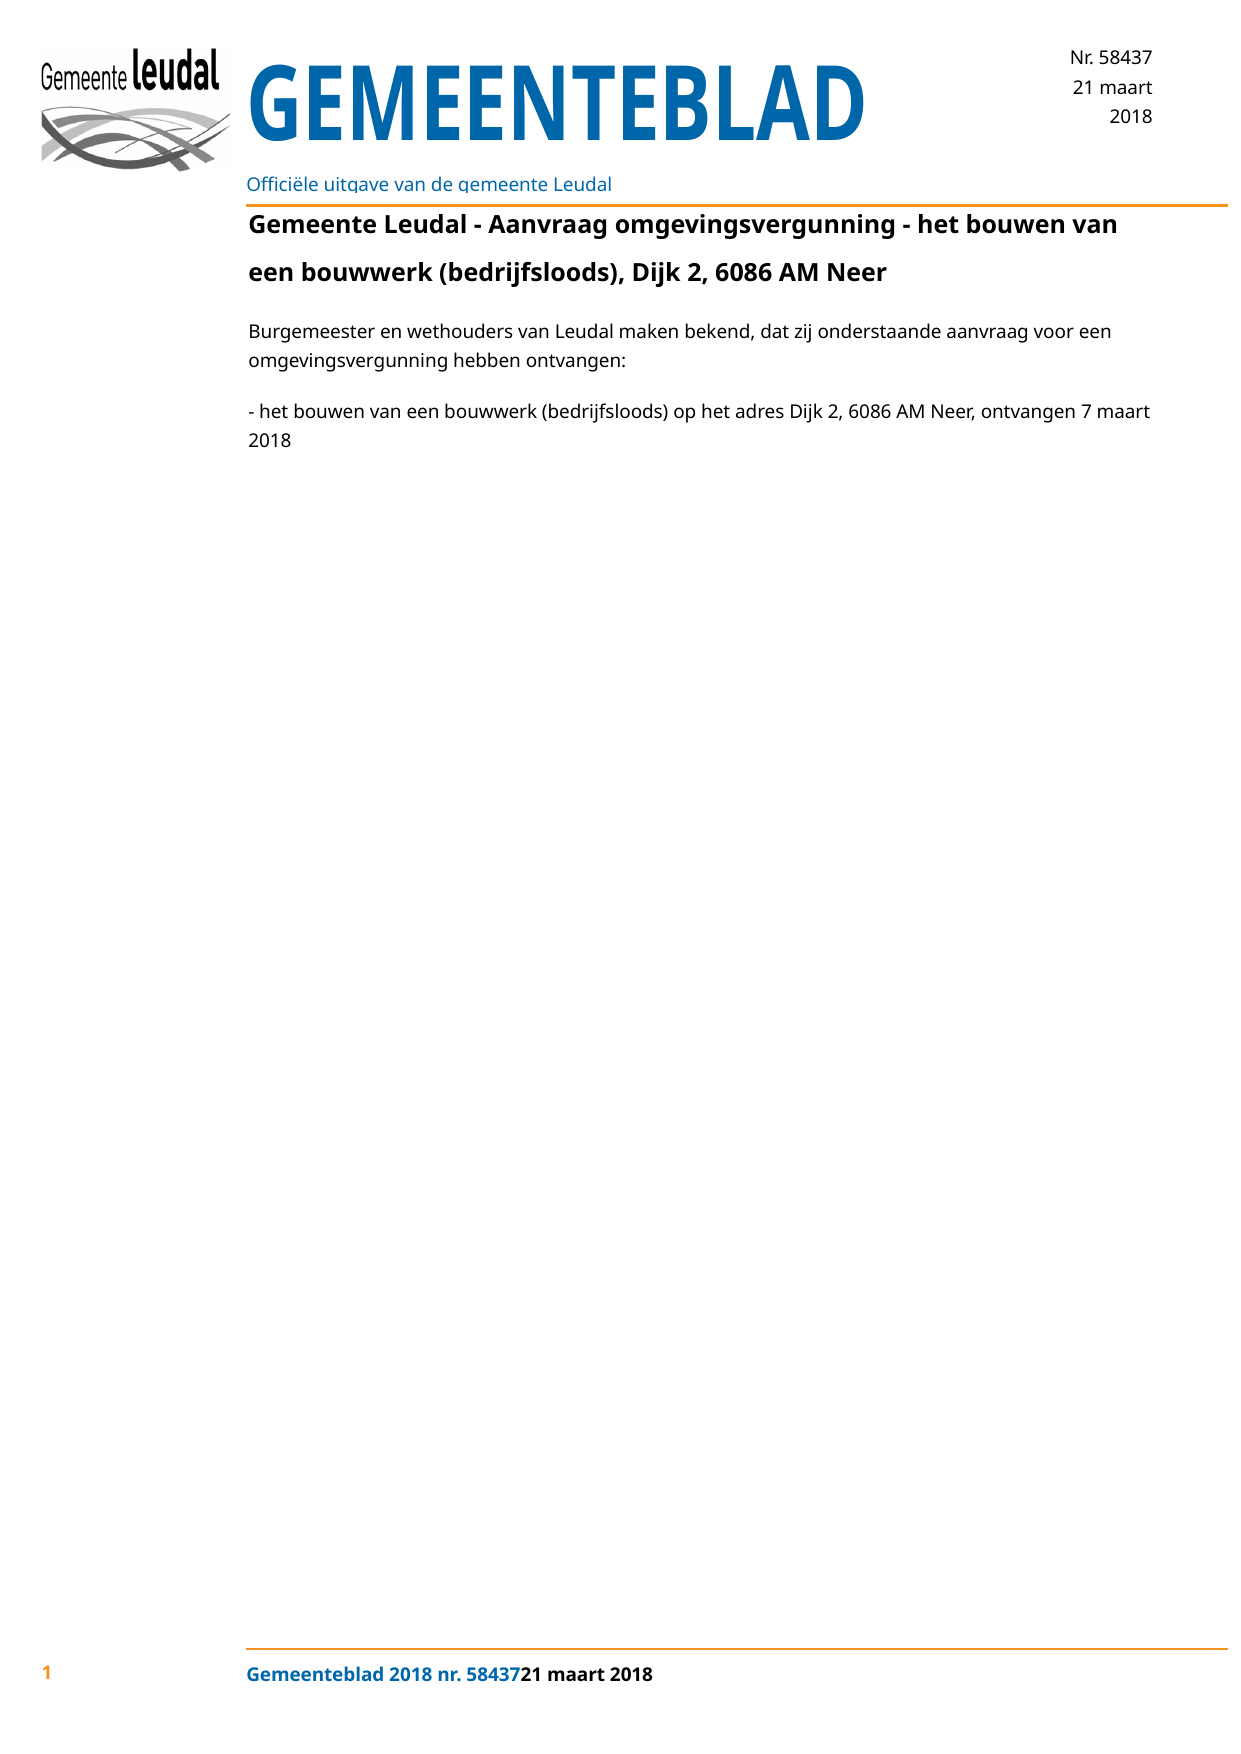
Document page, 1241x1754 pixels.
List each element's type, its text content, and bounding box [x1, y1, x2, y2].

text - het bouwen van een bouwwerk (bedrijfsloods) op het adres Dijk 2, 6086 AM Neer, ontvangen 7 maart 2018 [248, 398, 1152, 453]
text Burgemeester en wethouders van Leudal maken bekend, dat zij onderstaande aanvraag voor een omgevingsvergunning hebben ontvangen: [248, 318, 1152, 373]
picture [41, 47, 231, 172]
text Gemeente Leudal - Aanvraag omgevingsvergunning - het bouwen van een bouwwerk (bedrijfsloods), Dijk 2, 6086 AM Neer [248, 207, 1152, 288]
